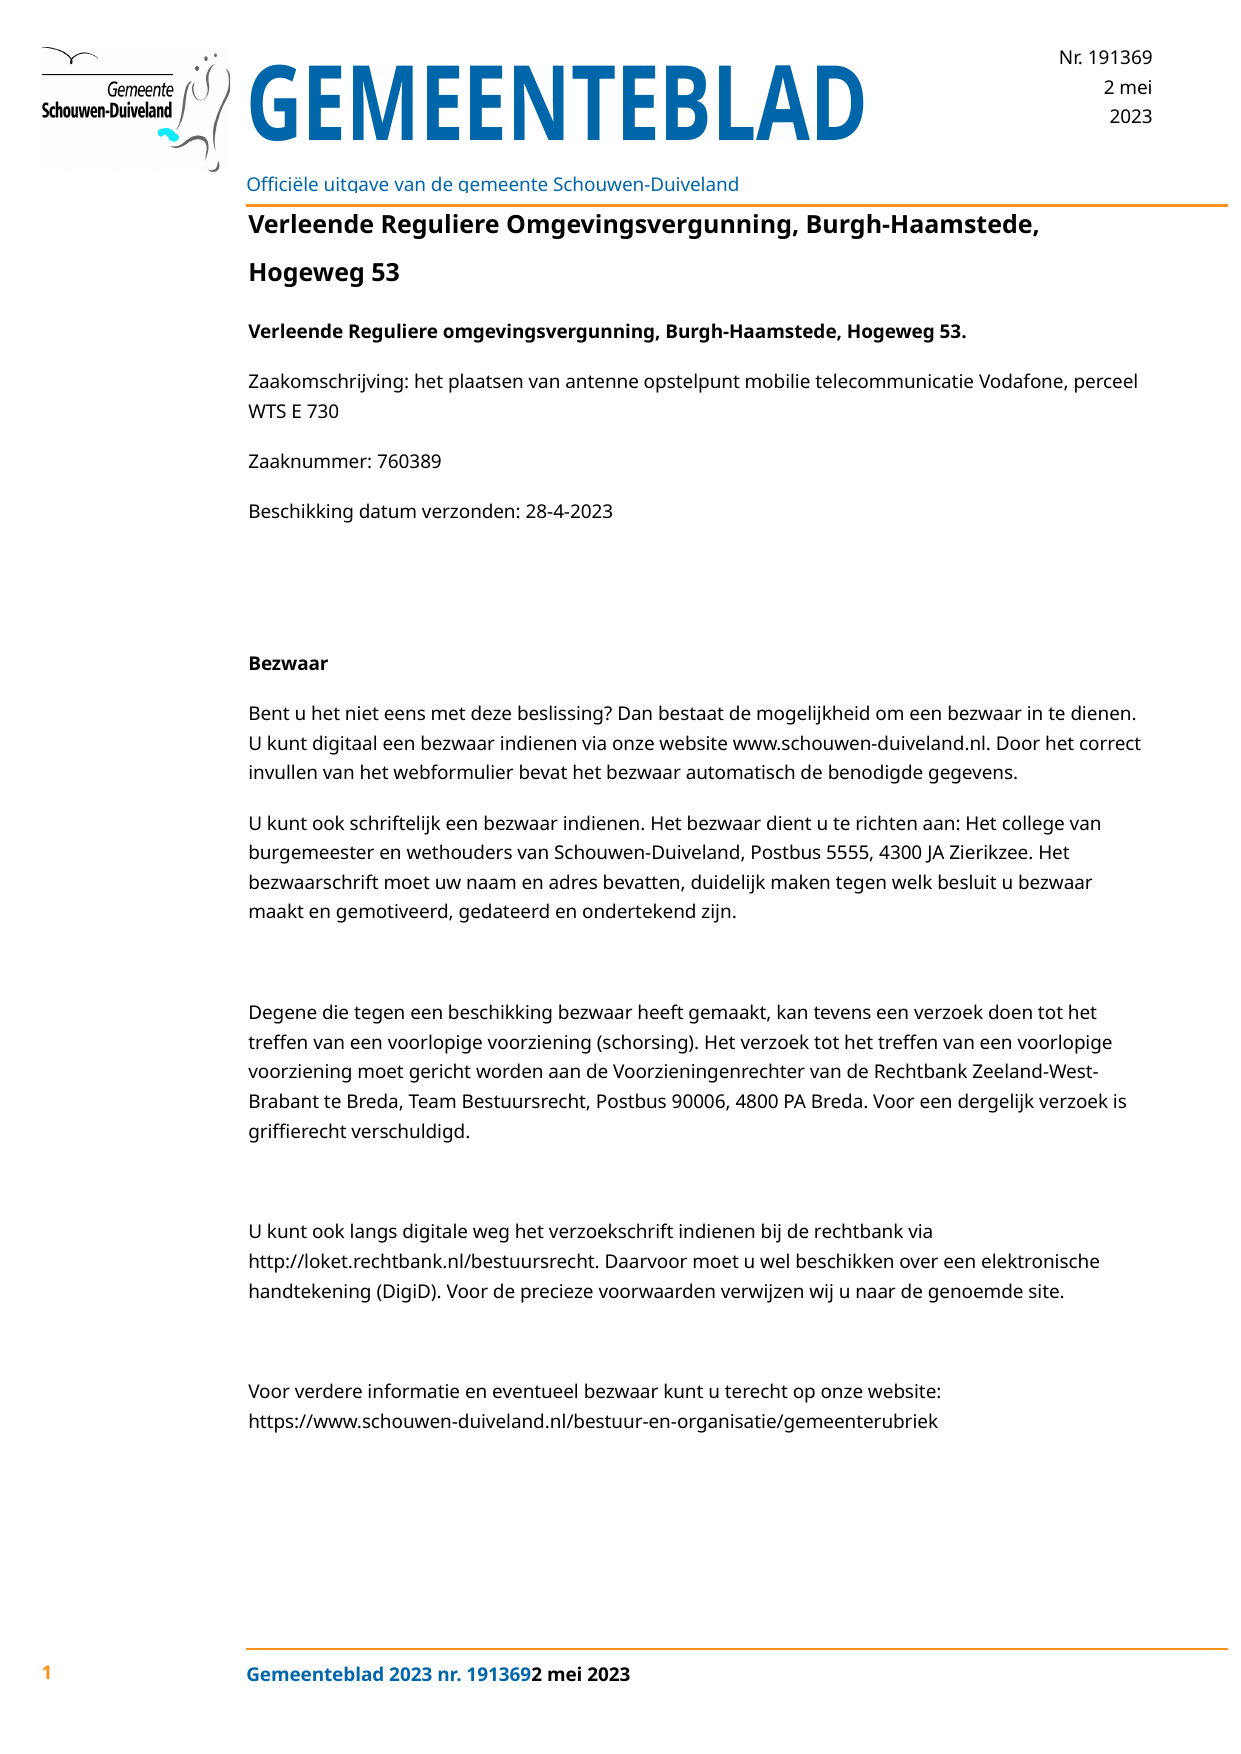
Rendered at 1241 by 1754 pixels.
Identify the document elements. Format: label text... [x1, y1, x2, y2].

text Voor verdere informatie en eventueel bezwaar kunt u terecht op onze website: https://www.schouwen-duiveland.nl/bestuur-en-organisatie/gemeenterubriek [248, 1379, 1152, 1434]
picture [41, 47, 231, 172]
text Degene die tegen een beschikking bezwaar heeft gemaakt, kan tevens een verzoek doen tot het treffen van een voorlopige voorziening (schorsing). Het verzoek tot het treffen van een voorlopige voorziening moet gericht worden aan de Voorzieningenrechter van de Rechtbank Zeeland-West-Brabant te Breda, Team Bestuursrecht, Postbus 90006, 4800 PA Breda. Voor een dergelijk verzoek is griffierecht verschuldigd. [248, 999, 1152, 1144]
text Verleende Reguliere omgevingsvergunning, Burgh-Haamstede, Hogeweg 53. [248, 318, 1152, 344]
text Beschikking datum verzonden: 28-4-2023 [248, 499, 1152, 524]
text Zaakomschrijving: het plaatsen van antenne opstelpunt mobilie telecommunicatie Vodafone, perceel WTS E 730 [248, 368, 1152, 424]
text Verleende Reguliere Omgevingsvergunning, Burgh-Haamstede, Hogeweg 53 [248, 207, 1152, 288]
text U kunt ook schriftelijk een bezwaar indienen. Het bezwaar dient u te richten aan: Het college van burgemeester en wethouders van Schouwen-Duiveland, Postbus 5555, 4300 JA Zierikzee. Het bezwaarschrift moet uw naam en adres bevatten, duidelijk maken tegen welk besluit u bezwaar maakt en gemotiveerd, gedateerd en ondertekend zijn. [248, 810, 1152, 924]
text Bezwaar [248, 650, 1152, 676]
text U kunt ook langs digitale weg het verzoekschrift indienen bij de rechtbank via http://loket.rechtbank.nl/bestuursrecht. Daarvoor moet u wel beschikken over een elektronische handtekening (DigiD). Voor de precieze voorwaarden verwijzen wij u naar de genoemde site. [248, 1219, 1152, 1304]
text Zaaknummer: 760389 [248, 448, 1152, 474]
text Bent u het niet eens met deze beslissing? Dan bestaat de mogelijkheid om een bezwaar in te dienen. U kunt digitaal een bezwaar indienen via onze website www.schouwen-duiveland.nl. Door het correct invullen van het webformulier bevat het bezwaar automatisch de benodigde gegevens. [248, 700, 1152, 785]
